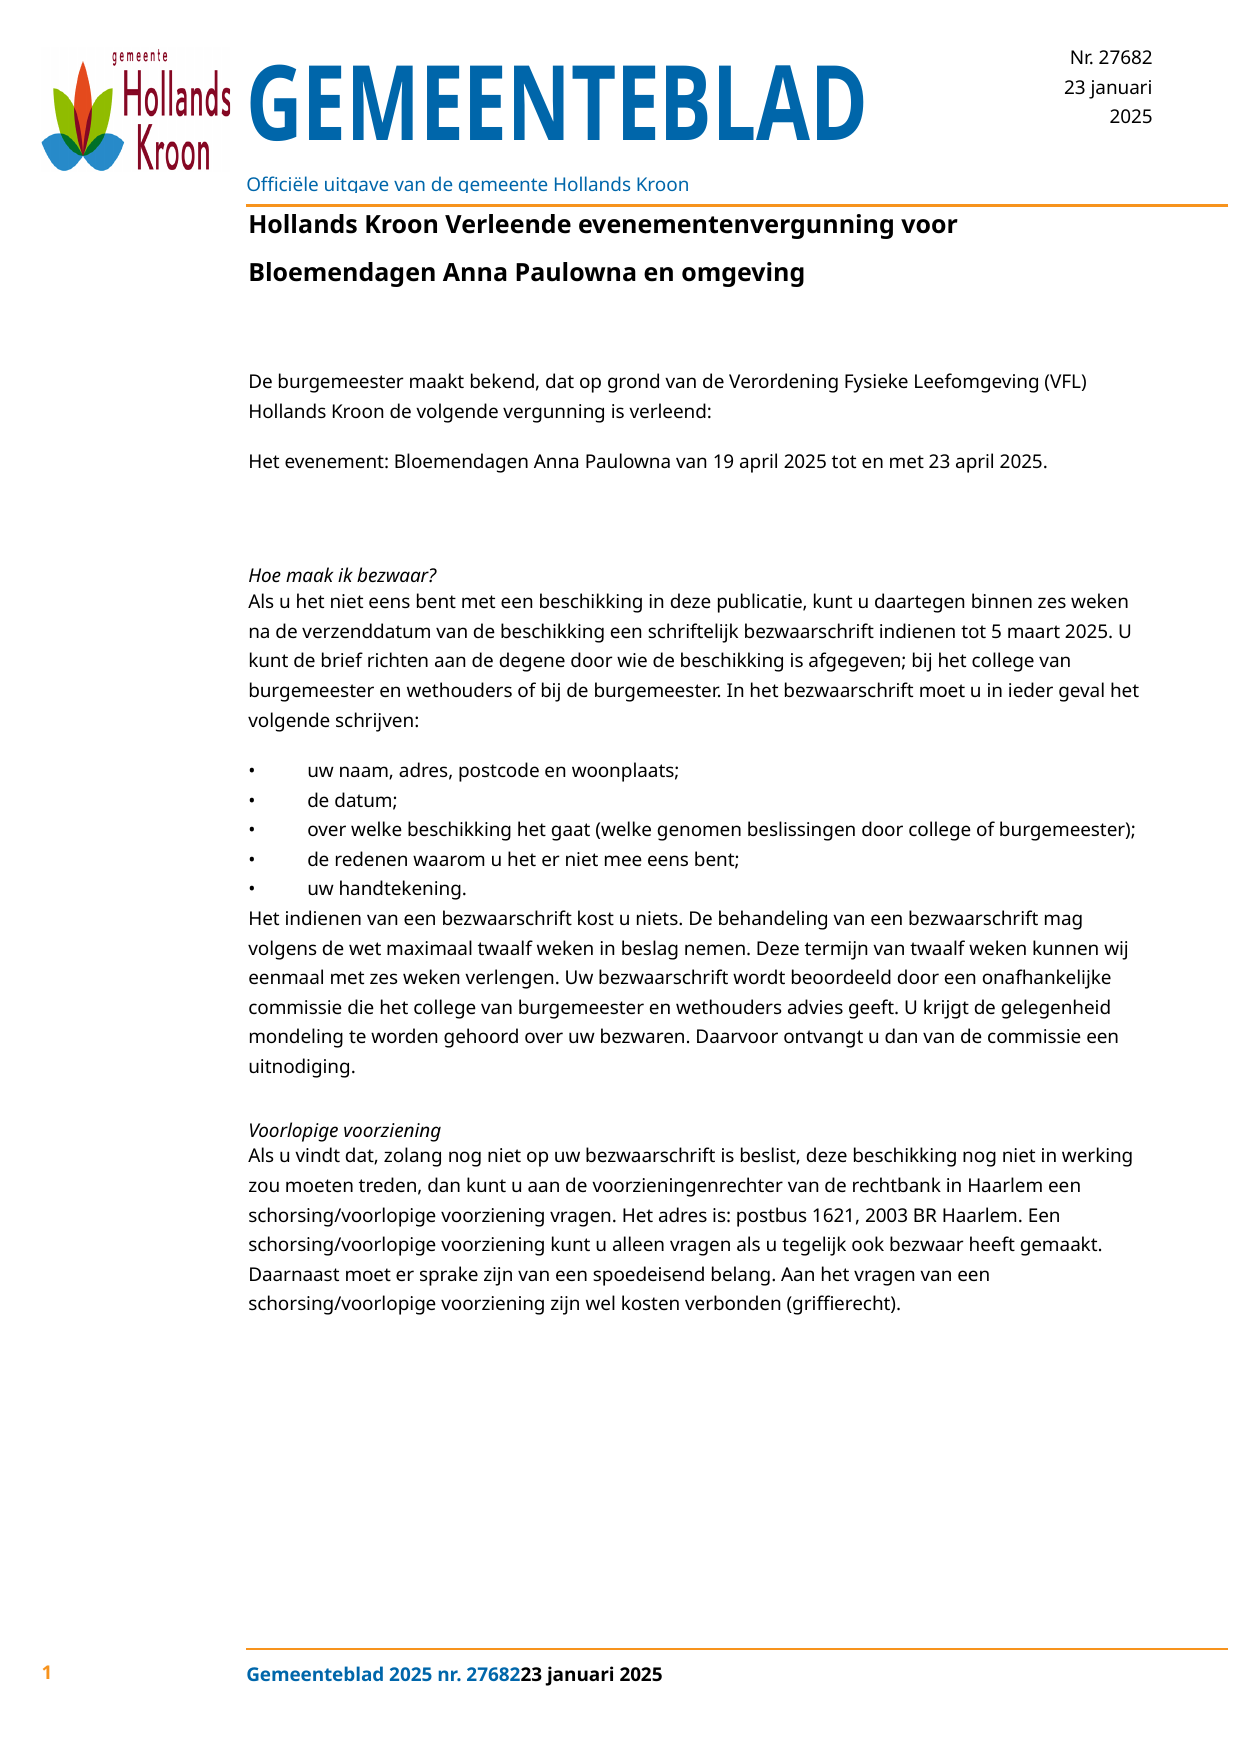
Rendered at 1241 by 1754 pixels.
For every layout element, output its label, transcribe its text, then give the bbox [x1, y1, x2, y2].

list de datum; [248, 787, 1152, 812]
list uw naam, adres, postcode en woonplaats; [248, 757, 1152, 783]
text Als u vindt dat, zolang nog niet op uw bezwaarschrift is beslist, deze beschikking nog niet in werking zou moeten treden, dan kunt u aan de voorzieningenrechter van de rechtbank in Haarlem een schorsing/voorlopige voorziening vragen. Het adres is: postbus 1621, 2003 BR Haarlem. Een schorsing/voorlopige voorziening kunt u alleen vragen als u tegelijk ook bezwaar heeft gemaakt. Daarnaast moet er sprake zijn van een spoedeisend belang. Aan het vragen van een schorsing/voorlopige voorziening zijn wel kosten verbonden (griffierecht). [248, 1143, 1152, 1316]
list de redenen waarom u het er niet mee eens bent; [248, 846, 1152, 872]
text Het evenement: Bloemendagen Anna Paulowna van 19 april 2025 tot en met 23 april 2025. [248, 448, 1152, 474]
list uw handtekening. [248, 876, 1152, 901]
picture [41, 47, 231, 172]
text Als u het niet eens bent met een beschikking in deze publicatie, kunt u daartegen binnen zes weken na de verzenddatum van de beschikking een schriftelijk bezwaarschrift indienen tot 5 maart 2025. U kunt de brief richten aan de degene door wie de beschikking is afgegeven; bij het college van burgemeester en wethouders of bij de burgemeester. In het bezwaarschrift moet u in ieder geval het volgende schrijven: [248, 588, 1152, 732]
text Het indienen van een bezwaarschrift kost u niets. De behandeling van een bezwaarschrift mag volgens de wet maximaal twaalf weken in beslag nemen. Deze termijn van twaalf weken kunnen wij eenmaal met zes weken verlengen. Uw bezwaarschrift wordt beoordeeld door een onafhankelijke commissie die het college van burgemeester en wethouders advies geeft. U krijgt de gelegenheid mondeling te worden gehoord over uw bezwaren. Daarvoor ontvangt u dan van de commissie een uitnodiging. [248, 905, 1152, 1079]
list over welke beschikking het gaat (welke genomen beslissingen door college of burgemeester); [248, 816, 1152, 842]
text Hollands Kroon Verleende evenementenvergunning voor Bloemendagen Anna Paulowna en omgeving [248, 207, 1152, 288]
text De burgemeester maakt bekend, dat op grond van de Verordening Fysieke Leefomgeving (VFL) Hollands Kroon de volgende vergunning is verleend: [248, 368, 1152, 424]
text Voorlopige voorziening [248, 1117, 1152, 1143]
text Hoe maak ik bezwaar? [248, 563, 1152, 588]
